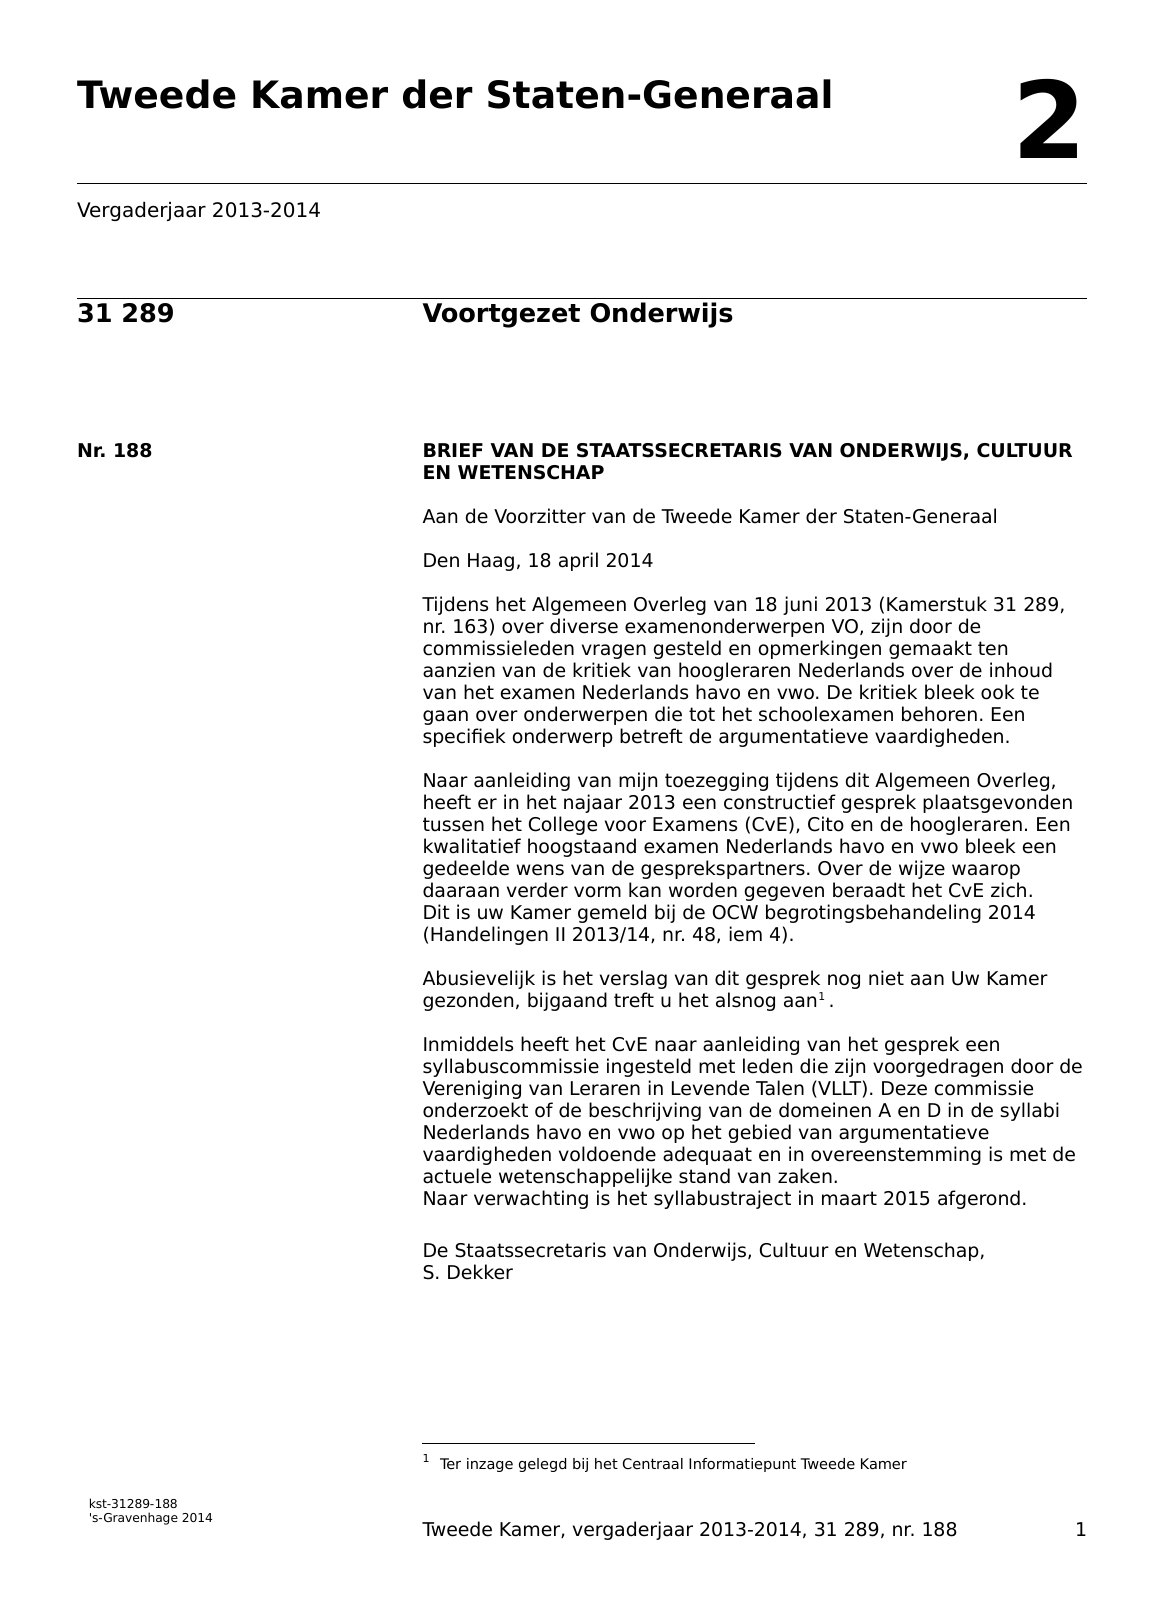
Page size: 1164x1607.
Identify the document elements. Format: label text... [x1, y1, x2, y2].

table_header 2 [886, 59, 1087, 183]
subtitle 31 289 Voortgezet Onderwijs [77, 299, 1087, 329]
table_cell Vergaderjaar 2013-2014 [77, 184, 1087, 298]
text Abusievelijk is het verslag van dit gesprek nog niet aan Uw Kamer gezonden, bijgaand treft u het alsnog aan. [422, 968, 1087, 1012]
text kst-31289-188 [88, 1497, 323, 1511]
text Aan de Voorzitter van de Tweede Kamer der Staten-Generaal [422, 506, 1087, 528]
text 's-Gravenhage 2014 [88, 1511, 323, 1525]
text Den Haag, 18 april 2014 [422, 550, 1087, 572]
text Inmiddels heeft het CvE naar aanleiding van het gesprek een syllabuscommissie ingesteld met leden die zijn voorgedragen door de Vereniging van Leraren in Levende Talen (VLLT). Deze commissie onderzoekt of de beschrijving van de domeinen A en D in de syllabi Nederlands havo en vwo op het gebied van argumentatieve vaardigheden voldoende adequaat en in overeenstemming is met de actuele wetenschappelijke stand van zaken. [422, 1034, 1087, 1188]
text Naar verwachting is het syllabustraject in maart 2015 afgerond. [422, 1188, 1087, 1210]
text Tijdens het Algemeen Overleg van 18 juni 2013 (Kamerstuk 31 289, nr. 163) over diverse examenonderwerpen VO, zijn door de commissieleden vragen gesteld en opmerkingen gemaakt ten aanzien van de kritiek van hoogleraren Nederlands over de inhoud van het examen Nederlands havo en vwo. De kritiek bleek ook te gaan over onderwerpen die tot het schoolexamen behoren. Een specifiek onderwerp betreft de argumentatieve vaardigheden. [422, 594, 1087, 748]
text Ter inzage gelegd bij het Centraal Informatiepunt Tweede Kamer [422, 1452, 1087, 1474]
text De Staatssecretaris van Onderwijs, Cultuur en Wetenschap, S. Dekker [422, 1240, 1087, 1284]
table_header Tweede Kamer der Staten-Generaal [77, 59, 886, 183]
text Dit is uw Kamer gemeld bij de OCW begrotingsbehandeling 2014 (Handelingen II 2013/14, nr. 48, iem 4). [422, 902, 1087, 946]
subtitle Nr. 188 BRIEF VAN DE STAATSSECRETARIS VAN ONDERWIJS, CULTUUR EN WETENSCHAP [77, 440, 1087, 484]
text Naar aanleiding van mijn toezegging tijdens dit Algemeen Overleg, heeft er in het najaar 2013 een constructief gesprek plaatsgevonden tussen het College voor Examens (CvE), Cito en de hoogleraren. Een kwalitatief hoogstaand examen Nederlands havo en vwo bleek een gedeelde wens van de gesprekspartners. Over de wijze waarop daaraan verder vorm kan worden gegeven beraadt het CvE zich. [422, 770, 1087, 902]
